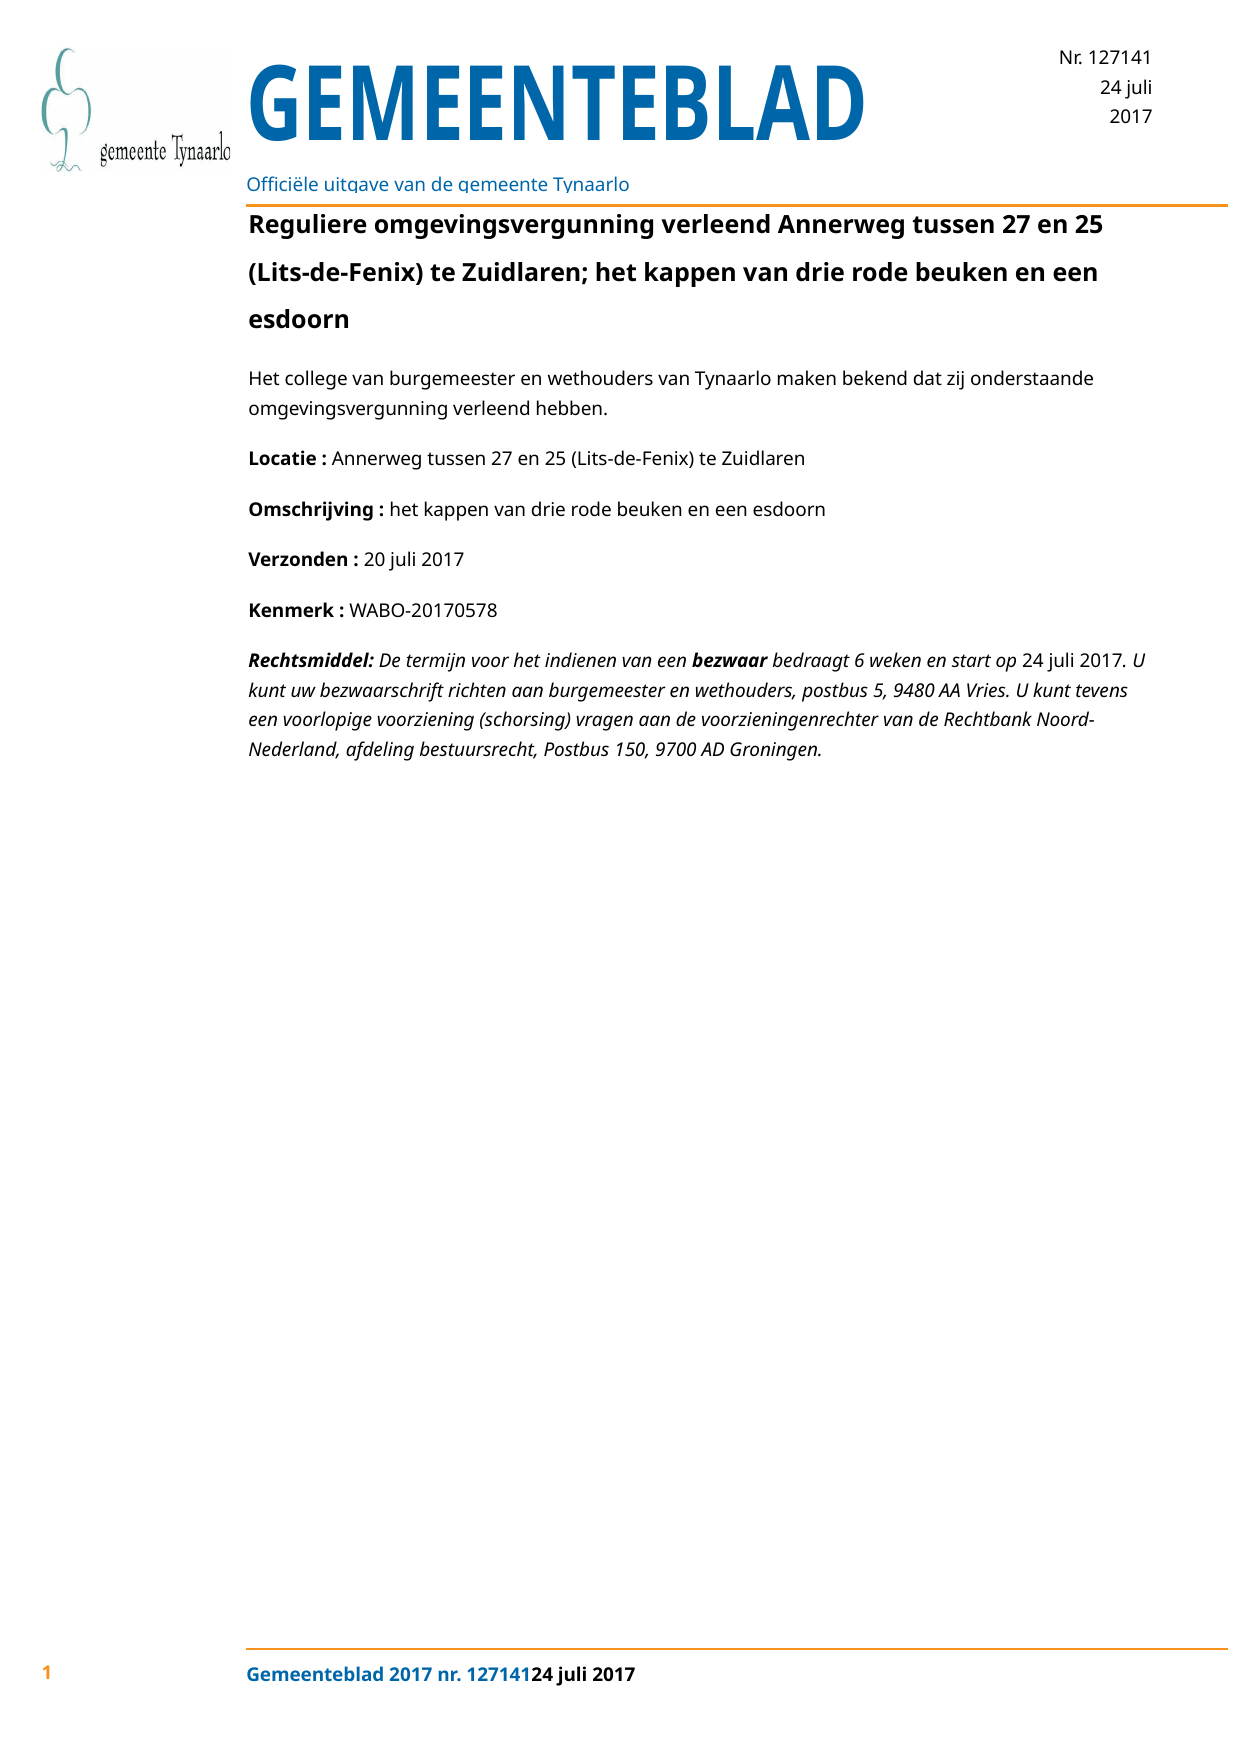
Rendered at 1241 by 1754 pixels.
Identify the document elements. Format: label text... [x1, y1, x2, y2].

text Het college van burgemeester en wethouders van Tynaarlo maken bekend dat zij onderstaande omgevingsvergunning verleend hebben. [248, 366, 1152, 421]
text Rechtsmiddel: De termijn voor het indienen van een bezwaar bedraagt 6 weken en start op 24 juli 2017. U kunt uw bezwaarschrift richten aan burgemeester en wethouders, postbus 5, 9480 AA Vries. U kunt tevens een voorlopige voorziening (schorsing) vragen aan de voorzieningenrechter van de Rechtbank Noord-Nederland, afdeling bestuursrecht, Postbus 150, 9700 AD Groningen. [248, 647, 1152, 762]
text Reguliere omgevingsvergunning verleend Annerweg tussen 27 en 25 (Lits-de-Fenix) te Zuidlaren; het kappen van drie rode beuken en een esdoorn [248, 207, 1152, 336]
picture [41, 47, 231, 172]
text Verzonden : 20 juli 2017 [248, 546, 1152, 572]
text Kenmerk : WABO-20170578 [248, 597, 1152, 622]
text Locatie : Annerweg tussen 27 en 25 (Lits-de-Fenix) te Zuidlaren [248, 446, 1152, 471]
text Omschrijving : het kappen van drie rode beuken en een esdoorn [248, 496, 1152, 522]
